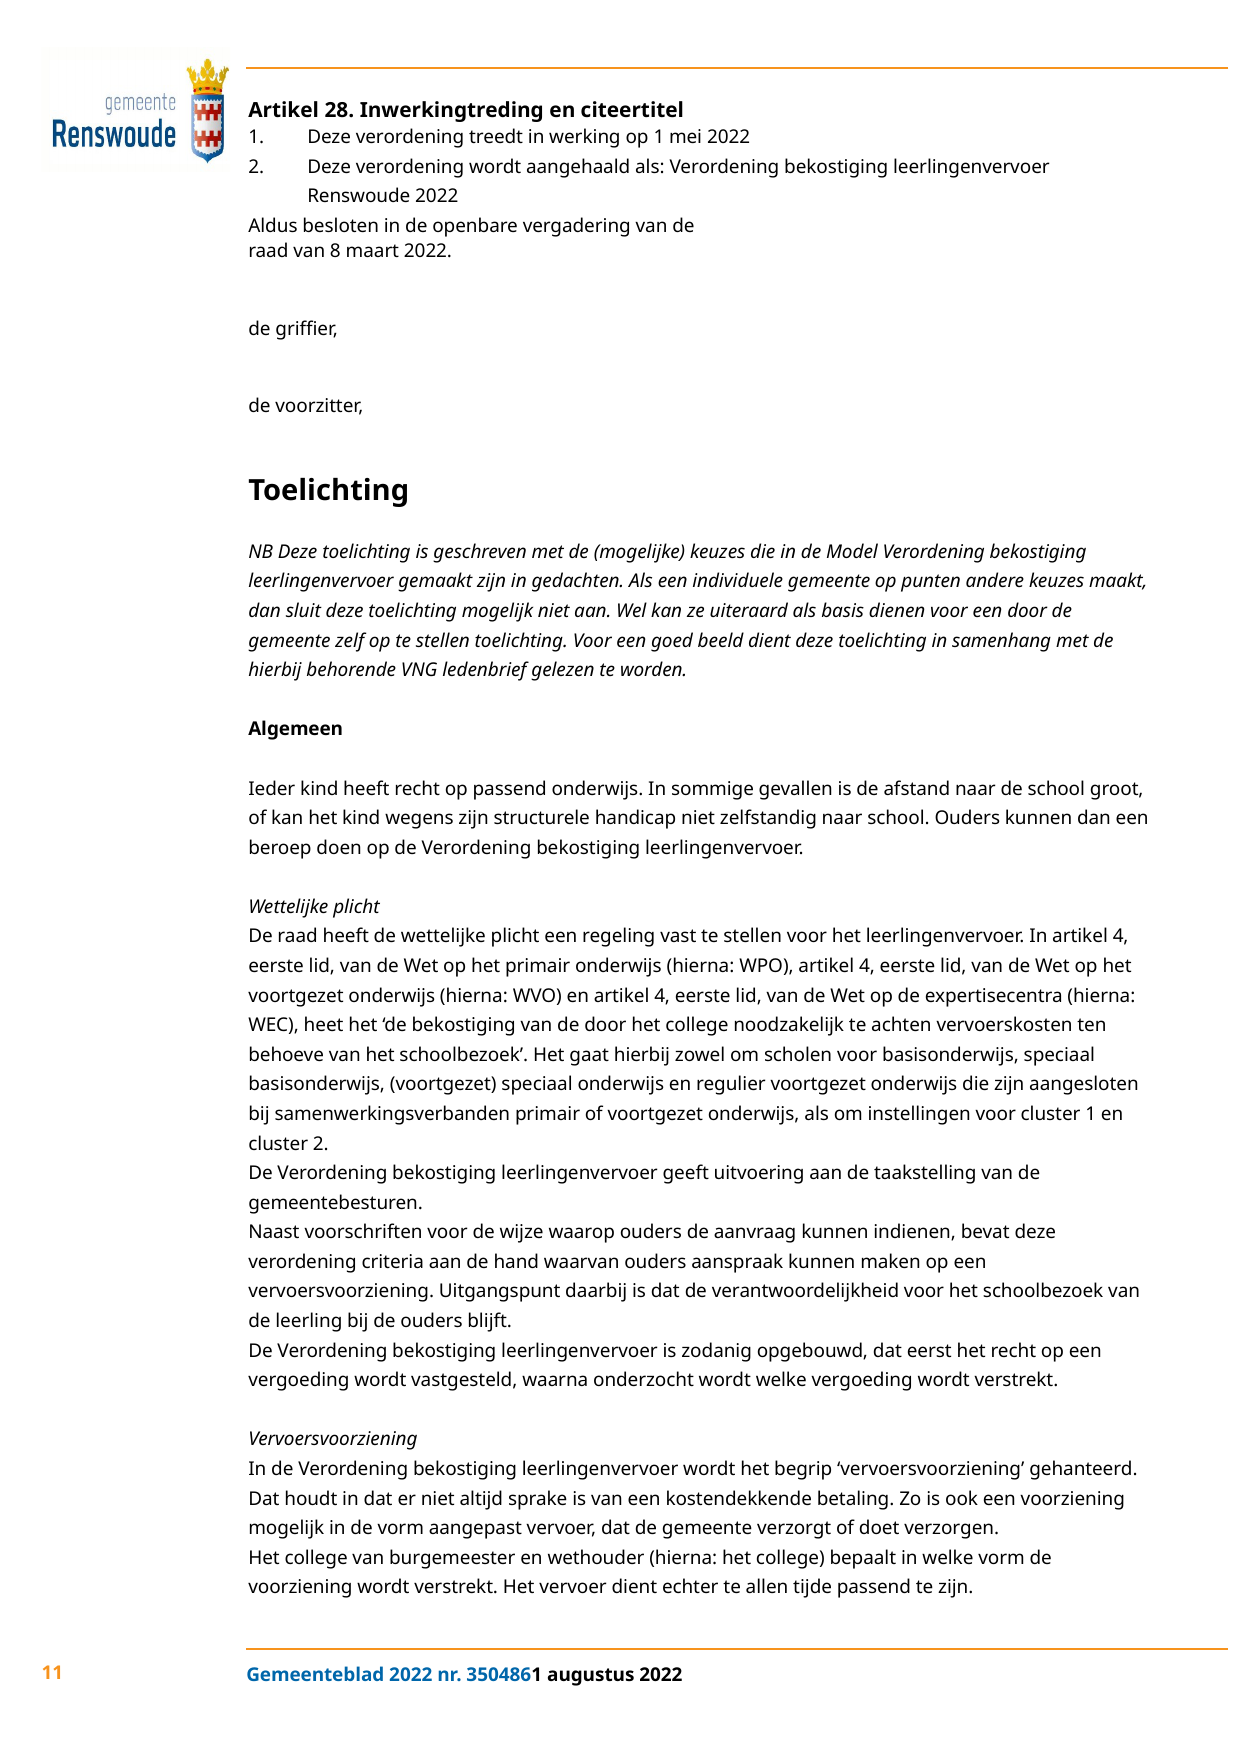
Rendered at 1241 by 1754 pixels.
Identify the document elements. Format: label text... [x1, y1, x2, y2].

list Deze verordening wordt aangehaald als: Verordening bekostiging leerlingenvervoer Renswoude 2022 [248, 153, 1152, 208]
text De Verordening bekostiging leerlingenvervoer is zodanig opgebouwd, dat eerst het recht op een vergoeding wordt vastgesteld, waarna onderzocht wordt welke vergoeding wordt verstrekt. [248, 1337, 1152, 1392]
text Algemeen [248, 716, 1152, 741]
text Naast voorschriften voor de wijze waarop ouders de aanvraag kunnen indienen, bevat deze verordening criteria aan de hand waarvan ouders aanspraak kunnen maken op een vervoersvoorziening. Uitgangspunt daarbij is dat de verantwoordelijkheid voor het schoolbezoek van de leerling bij de ouders blijft. [248, 1218, 1152, 1333]
text NB Deze toelichting is geschreven met de (mogelijke) keuzes die in de Model Verordening bekostiging leerlingenvervoer gemaakt zijn in gedachten. Als een individuele gemeente op punten andere keuzes maakt, dan sluit deze toelichting mogelijk niet aan. Wel kan ze uiteraard als basis dienen voor een door de gemeente zelf op te stellen toelichting. Voor een goed beeld dient deze toelichting in samenhang met de hierbij behorende VNG ledenbrief gelezen te worden. [248, 538, 1152, 682]
text Vervoersvoorziening [248, 1426, 1152, 1451]
text Wettelijke plicht [248, 893, 1152, 919]
text de voorzitter, [248, 392, 1152, 418]
text Aldus besloten in de openbare vergadering van de [248, 212, 1152, 238]
text De Verordening bekostiging leerlingenvervoer geeft uitvoering aan de taakstelling van de gemeentebesturen. [248, 1159, 1152, 1215]
text Artikel 28. Inwerkingtreding en citeertitel [248, 95, 1152, 123]
text Toelichting [248, 469, 1152, 509]
text de griffier, [248, 315, 1152, 341]
text Het college van burgemeester en wethouder (hierna: het college) bepaalt in welke vorm de voorziening wordt verstrekt. Het vervoer dient echter te allen tijde passend te zijn. [248, 1544, 1152, 1599]
text raad van 8 maart 2022. [248, 238, 1152, 263]
list Deze verordening treedt in werking op 1 mei 2022 [248, 123, 1152, 149]
text Ieder kind heeft recht op passend onderwijs. In sommige gevallen is de afstand naar de school groot, of kan het kind wegens zijn structurele handicap niet zelfstandig naar school. Ouders kunnen dan een beroep doen op de Verordening bekostiging leerlingenvervoer. [248, 775, 1152, 860]
text De raad heeft de wettelijke plicht een regeling vast te stellen voor het leerlingenvervoer. In artikel 4, eerste lid, van de Wet op het primair onderwijs (hierna: WPO), artikel 4, eerste lid, van de Wet op het voortgezet onderwijs (hierna: WVO) en artikel 4, eerste lid, van de Wet op de expertisecentra (hierna: WEC), heet het ‘de bekostiging van de door het college noodzakelijk te achten vervoerskosten ten behoeve van het schoolbezoek’. Het gaat hierbij zowel om scholen voor basisonderwijs, speciaal basisonderwijs, (voortgezet) speciaal onderwijs en regulier voortgezet onderwijs die zijn aangesloten bij samenwerkingsverbanden primair of voortgezet onderwijs, als om instellingen voor cluster 1 en cluster 2. [248, 923, 1152, 1156]
text In de Verordening bekostiging leerlingenvervoer wordt het begrip ‘vervoersvoorziening’ gehanteerd. Dat houdt in dat er niet altijd sprake is van een kostendekkende betaling. Zo is ook een voorziening mogelijk in de vorm aangepast vervoer, dat de gemeente verzorgt of doet verzorgen. [248, 1455, 1152, 1540]
picture [41, 47, 231, 172]
